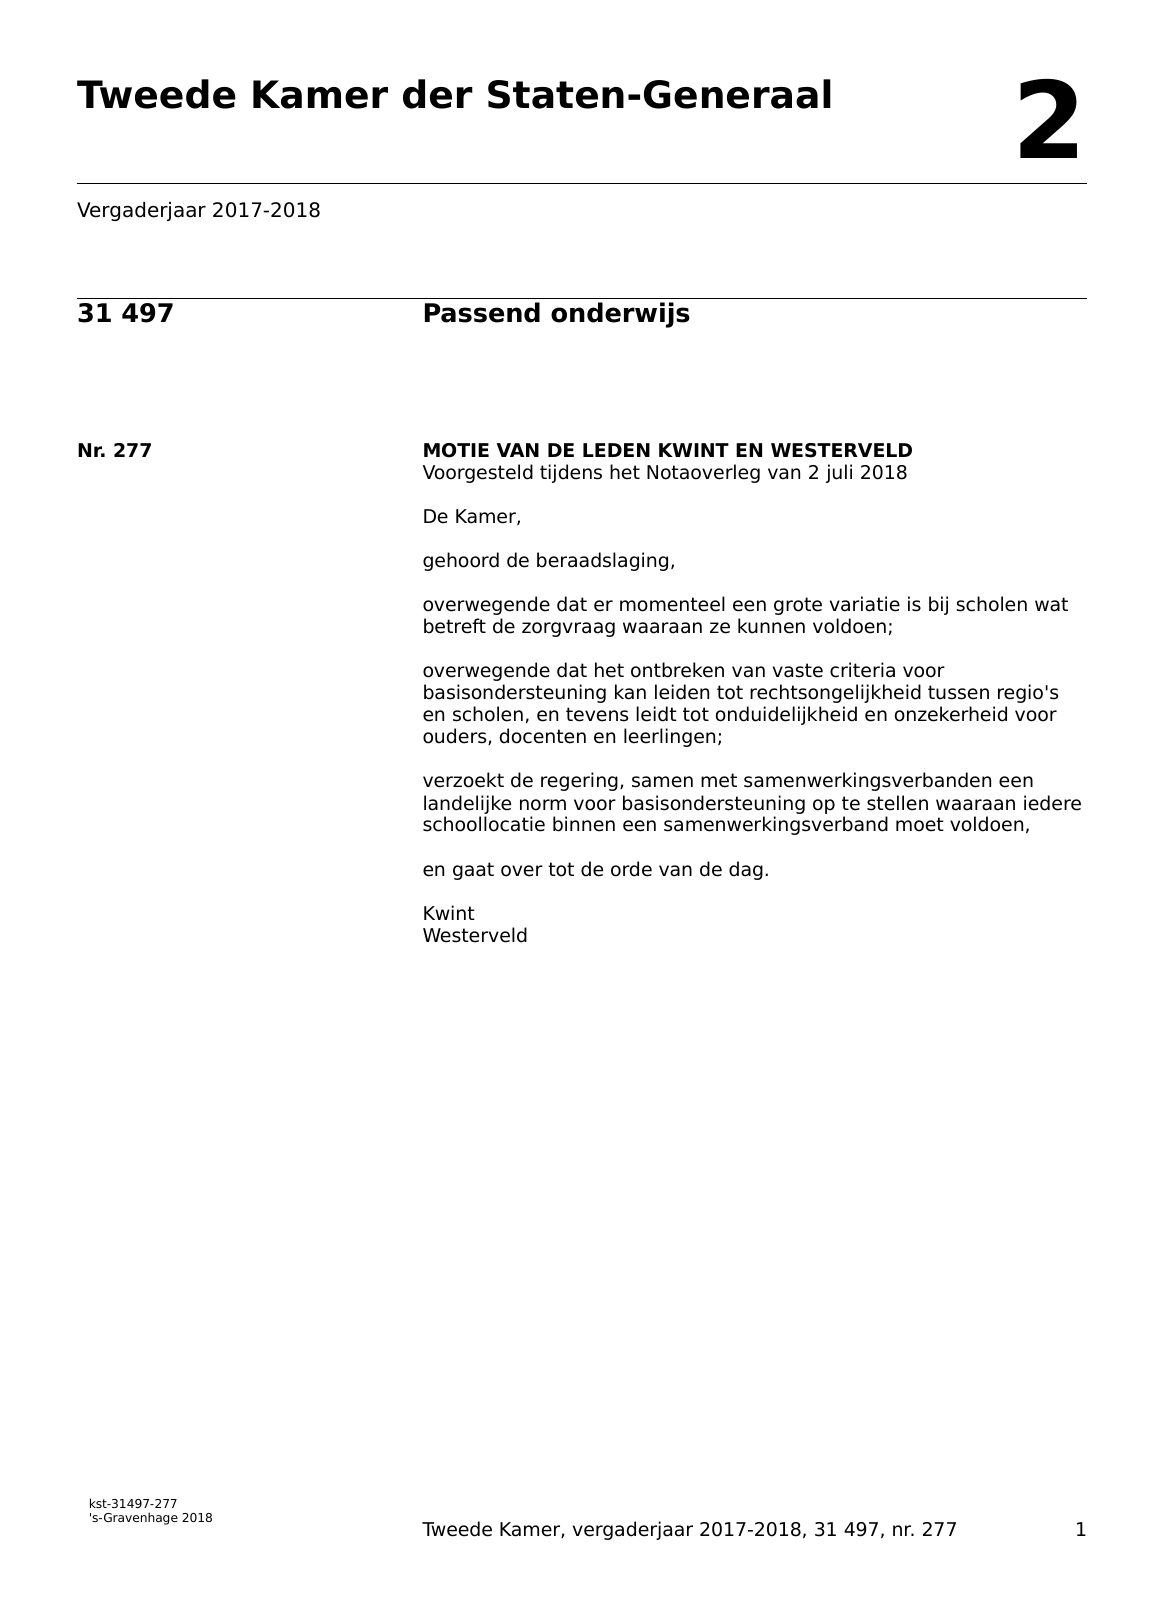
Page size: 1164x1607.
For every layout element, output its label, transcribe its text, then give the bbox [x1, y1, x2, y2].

text overwegende dat het ontbreken van vaste criteria voor basisondersteuning kan leiden tot rechtsongelijkheid tussen regio's en scholen, en tevens leidt tot onduidelijkheid en onzekerheid voor ouders, docenten en leerlingen; [422, 660, 1087, 748]
text kst-31497-277 [88, 1497, 323, 1511]
text Voorgesteld tijdens het Notaoverleg van 2 juli 2018 [422, 462, 1087, 484]
text gehoord de beraadslaging, [422, 550, 1087, 572]
text Westerveld [422, 925, 1087, 947]
table_header Tweede Kamer der Staten-Generaal [77, 59, 886, 183]
text en gaat over tot de orde van de dag. [422, 858, 1087, 881]
text Kwint [422, 903, 1087, 925]
text 's-Gravenhage 2018 [88, 1511, 323, 1525]
text overwegende dat er momenteel een grote variatie is bij scholen wat betreft de zorgvraag waaraan ze kunnen voldoen; [422, 594, 1087, 638]
text verzoekt de regering, samen met samenwerkingsverbanden een landelijke norm voor basisondersteuning op te stellen waaraan iedere schoollocatie binnen een samenwerkingsverband moet voldoen, [422, 770, 1087, 836]
subtitle 31 497 Passend onderwijs [77, 299, 1087, 329]
subtitle Nr. 277 MOTIE VAN DE LEDEN KWINT EN WESTERVELD [77, 440, 1087, 462]
table_cell Vergaderjaar 2017-2018 [77, 184, 1087, 298]
text De Kamer, [422, 506, 1087, 528]
table_header 2 [886, 59, 1087, 183]
